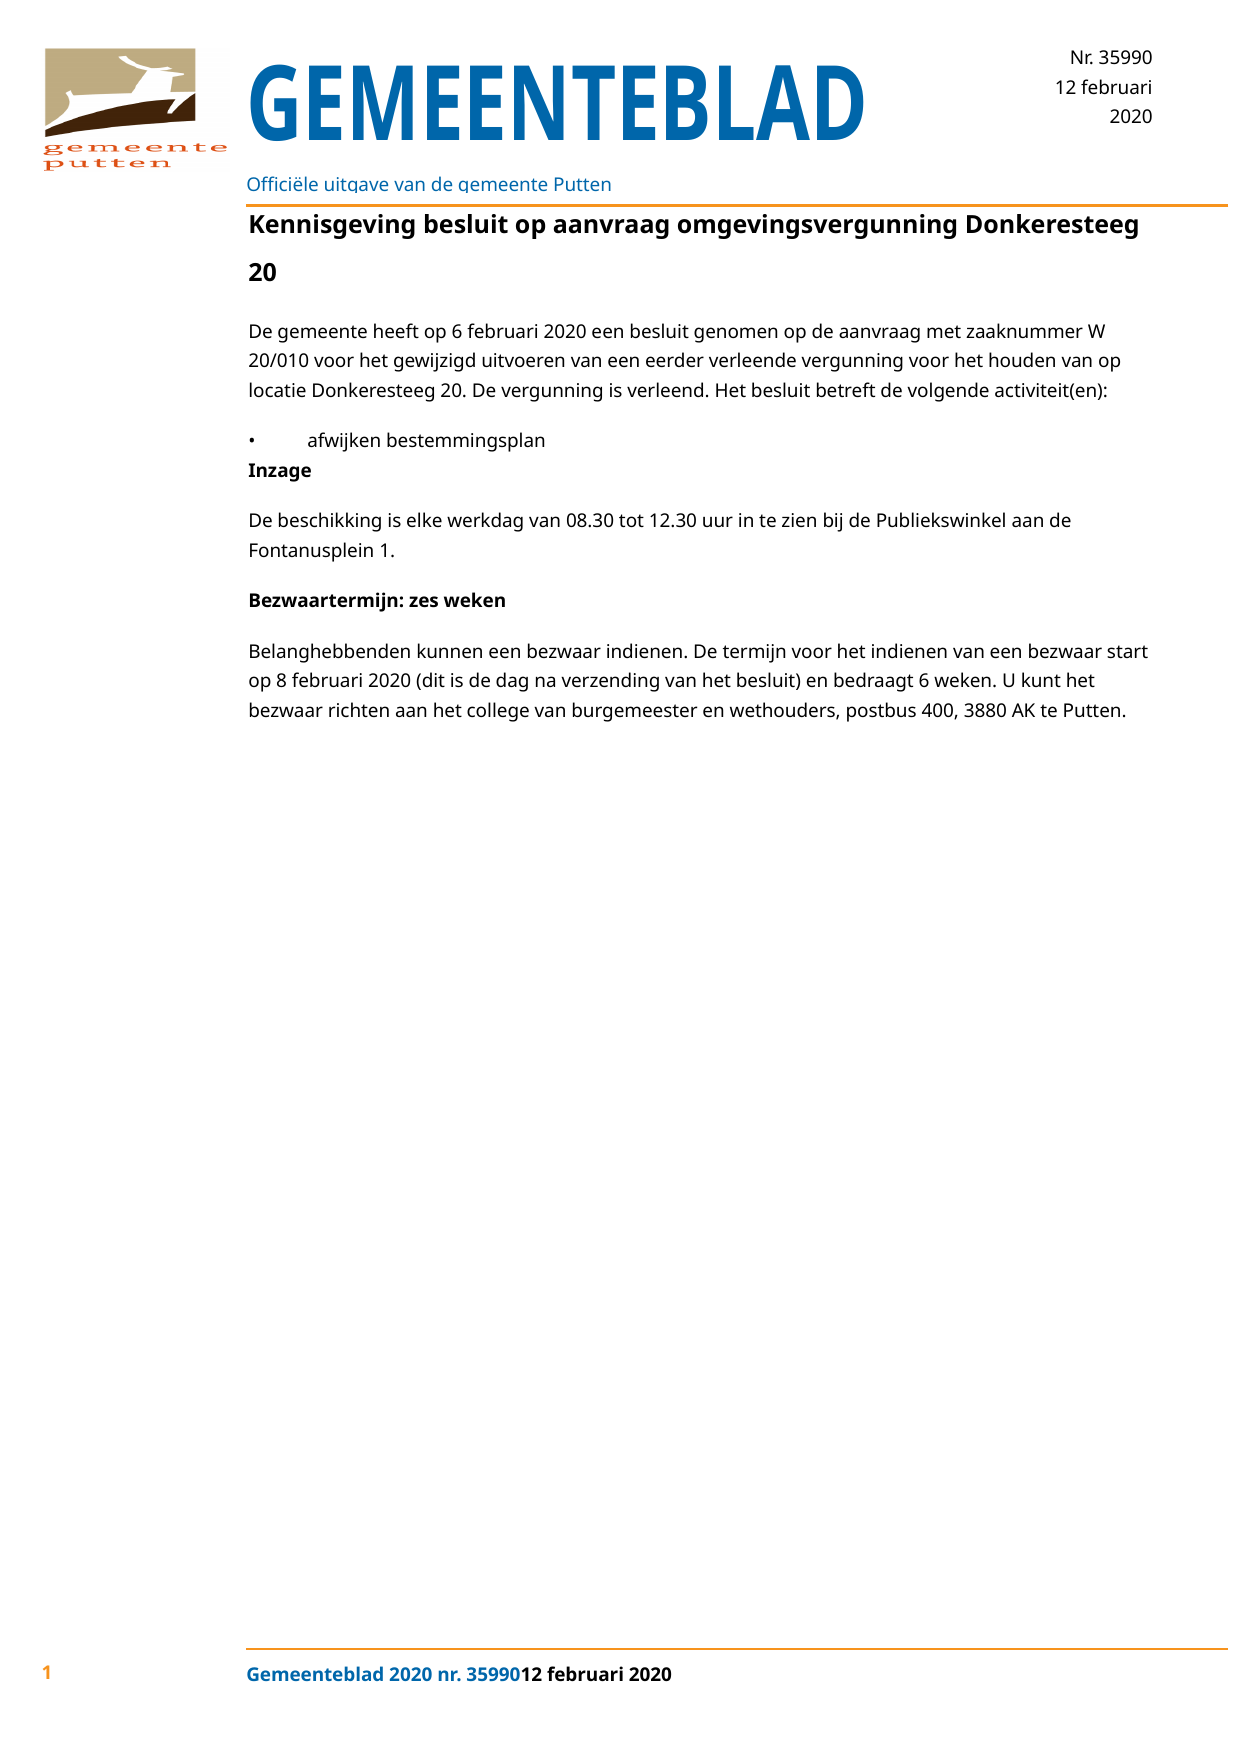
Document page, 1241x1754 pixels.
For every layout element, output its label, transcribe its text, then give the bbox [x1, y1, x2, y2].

list afwijken bestemmingsplan [248, 427, 1152, 453]
text De beschikking is elke werkdag van 08.30 tot 12.30 uur in te zien bij de Publiekswinkel aan de Fontanusplein 1. [248, 507, 1152, 563]
text Belanghebbenden kunnen een bezwaar indienen. De termijn voor het indienen van een bezwaar start op 8 februari 2020 (dit is de dag na verzending van het besluit) en bedraagt 6 weken. U kunt het bezwaar richten aan het college van burgemeester en wethouders, postbus 400, 3880 AK te Putten. [248, 638, 1152, 723]
text Inzage [248, 457, 1152, 483]
text Kennisgeving besluit op aanvraag omgevingsvergunning Donkeresteeg 20 [248, 207, 1152, 288]
text Bezwaartermijn: zes weken [248, 587, 1152, 613]
text De gemeente heeft op 6 februari 2020 een besluit genomen op de aanvraag met zaaknummer W 20/010 voor het gewijzigd uitvoeren van een eerder verleende vergunning voor het houden van op locatie Donkeresteeg 20. De vergunning is verleend. Het besluit betreft de volgende activiteit(en): [248, 318, 1152, 403]
picture [41, 47, 231, 172]
